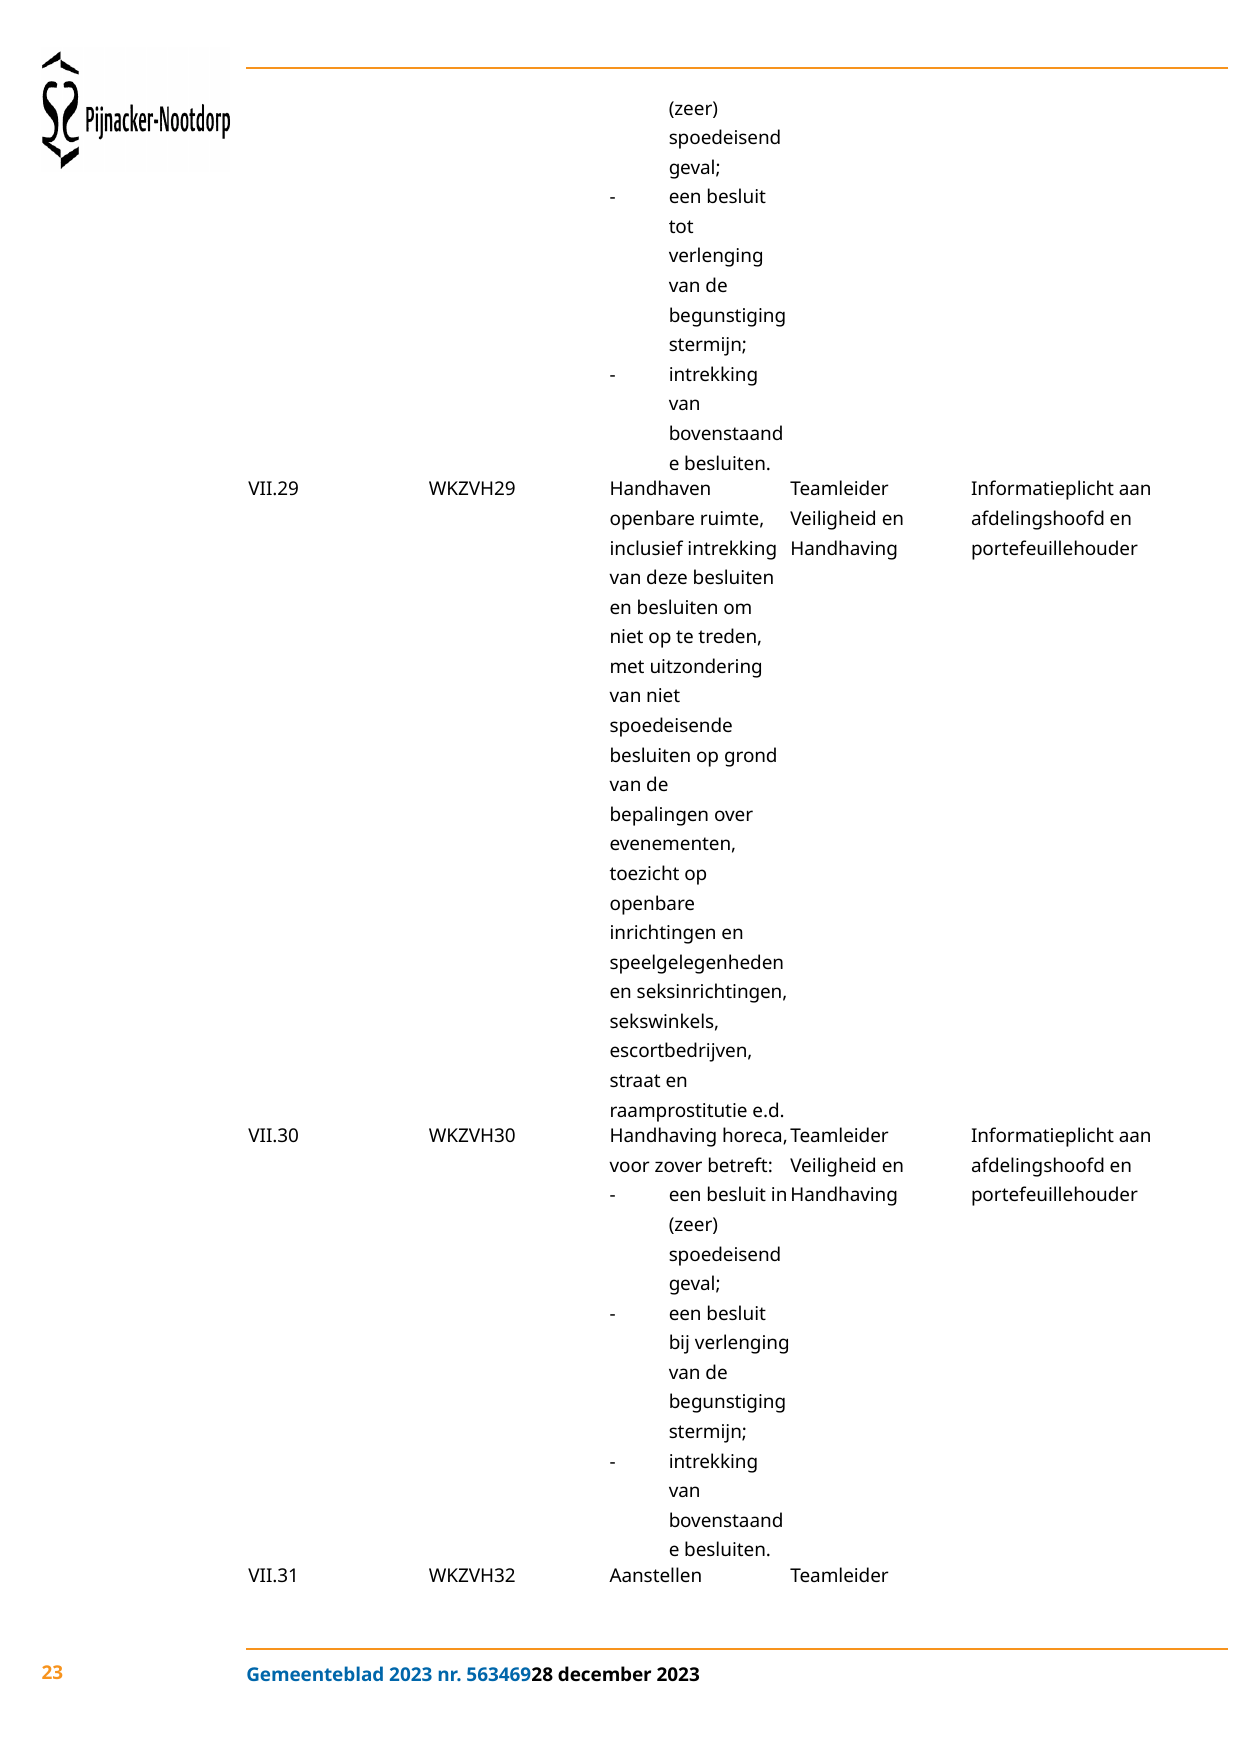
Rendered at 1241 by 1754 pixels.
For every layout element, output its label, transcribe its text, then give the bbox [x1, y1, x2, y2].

table_cell [971, 1563, 1152, 1588]
table_cell Informatieplicht aan afdelingshoofd en portefeuillehouder [971, 476, 1152, 1122]
table_cell WKZVH30 [429, 1123, 609, 1562]
table_cell VII.31 [248, 1563, 429, 1588]
table_cell Handhaven openbare ruimte, inclusief intrekking van deze besluiten en besluiten om niet op te treden, met uitzondering van niet spoedeisende besluiten op grond van de bepalingen over evenementen, toezicht op openbare inrichtingen en speelgelegenheden en seksinrichtingen, sekswinkels, escortbedrijven, straat en raamprostitutie e.d. [609, 476, 790, 1122]
table_cell Aanstellen [609, 1563, 790, 1588]
table_cell [971, 95, 1152, 476]
table_cell WKZVH29 [429, 476, 609, 1122]
table_cell WKZVH32 [429, 1563, 609, 1588]
table_cell Teamleider [790, 1563, 971, 1588]
table_cell VII.30 [248, 1123, 429, 1562]
table_cell [790, 95, 971, 476]
table_cell Informatieplicht aan afdelingshoofd en portefeuillehouder [971, 1123, 1152, 1562]
table_cell [429, 95, 609, 476]
table_cell Teamleider Veiligheid en Handhaving [790, 1123, 971, 1562]
picture [41, 47, 231, 172]
table_cell (zeer) spoedeisend geval; een besluit tot verlenging van de begunstigingstermijn; intrekking van bovenstaande besluiten. [609, 95, 790, 476]
table_cell [248, 95, 429, 476]
table_cell Handhaving horeca, voor zover betreft: een besluit in (zeer) spoedeisend geval; een besluit bij verlenging van de begunstigingstermijn; intrekking van bovenstaande besluiten. [609, 1123, 790, 1562]
table_cell VII.29 [248, 476, 429, 1122]
table_cell Teamleider Veiligheid en Handhaving [790, 476, 971, 1122]
